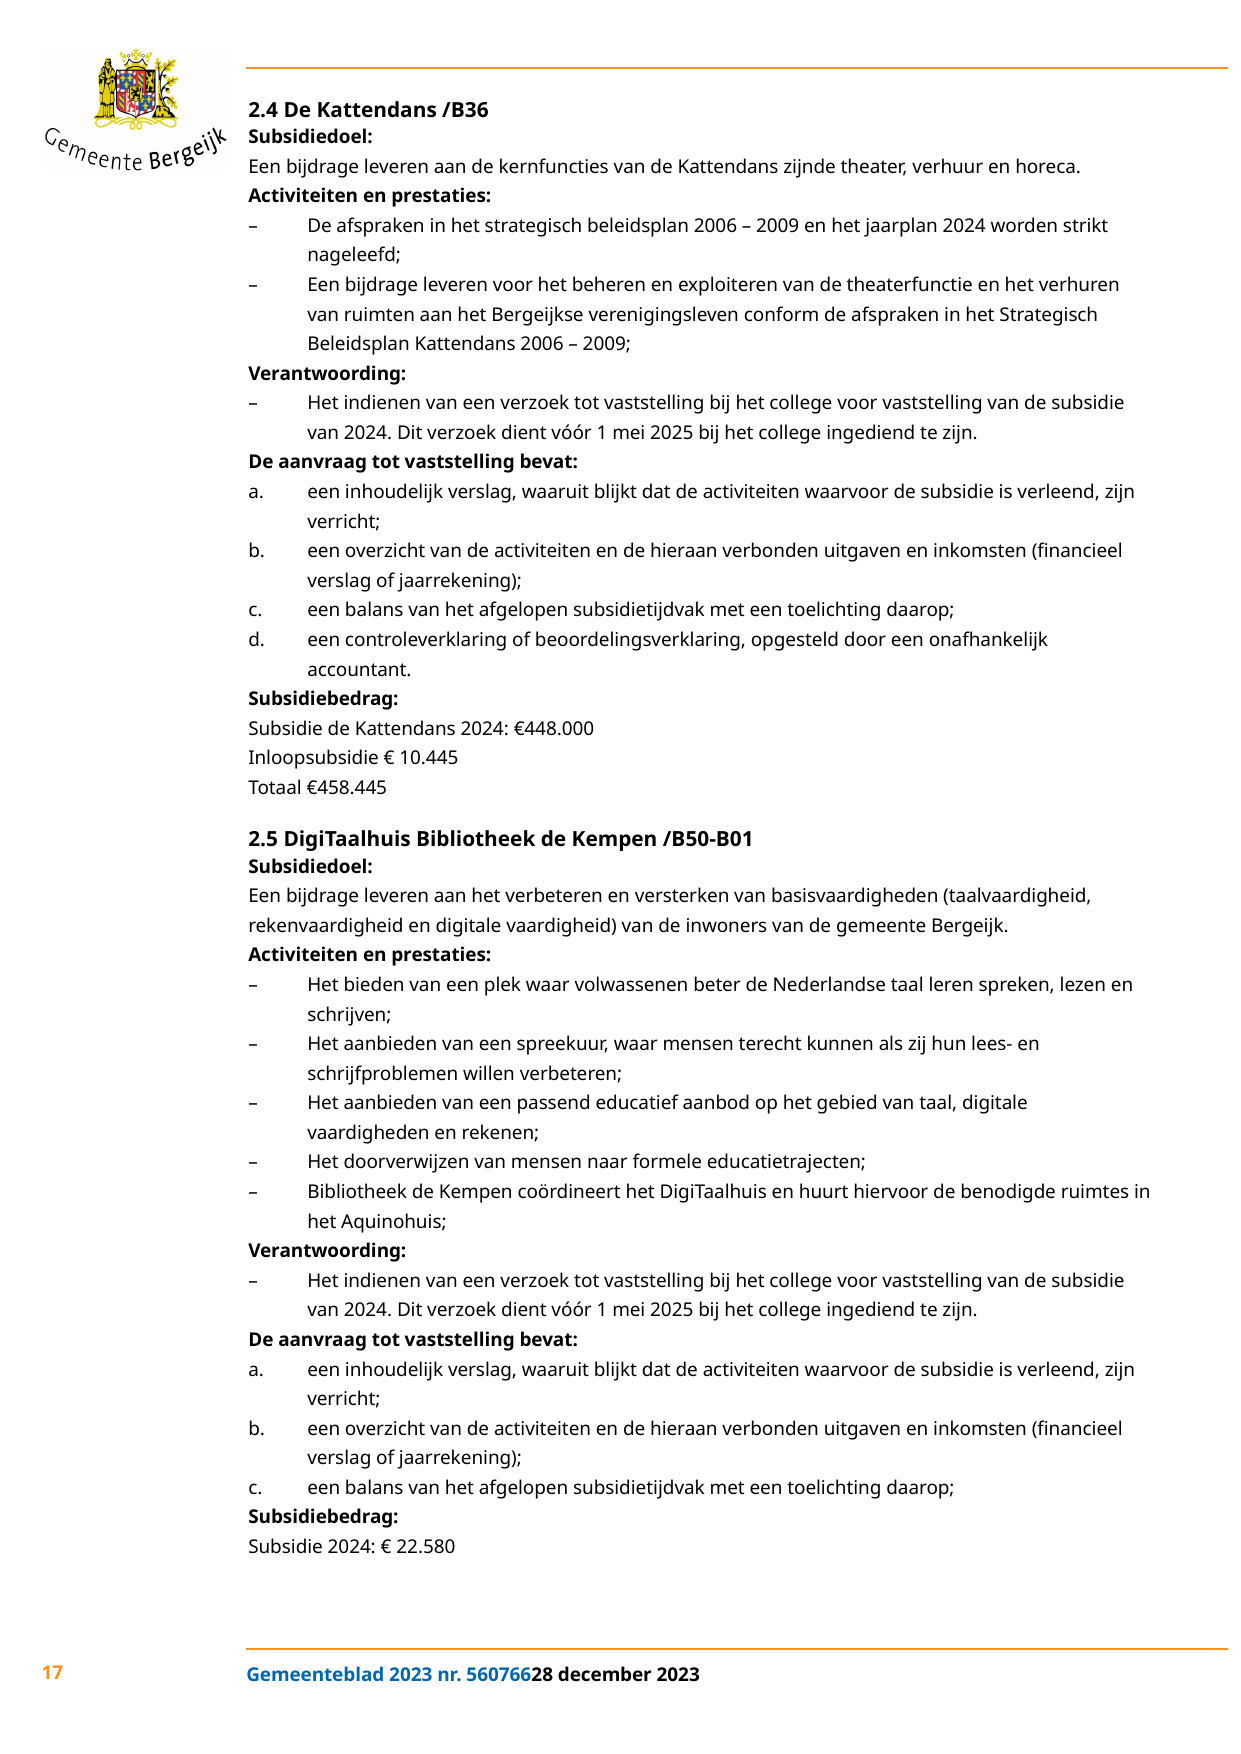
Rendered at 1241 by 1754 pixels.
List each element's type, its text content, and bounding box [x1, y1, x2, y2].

list een balans van het afgelopen subsidietijdvak met een toelichting daarop; [248, 597, 1152, 622]
text Verantwoording: [248, 360, 1152, 386]
list Het aanbieden van een passend educatief aanbod op het gebied van taal, digitale vaardigheden en rekenen; [248, 1089, 1152, 1145]
list een overzicht van de activiteiten en de hieraan verbonden uitgaven en inkomsten (financieel verslag of jaarrekening); [248, 1415, 1152, 1470]
list een balans van het afgelopen subsidietijdvak met een toelichting daarop; [248, 1474, 1152, 1500]
text Subsidiebedrag: [248, 685, 1152, 711]
list Een bijdrage leveren voor het beheren en exploiteren van de theaterfunctie en het verhuren van ruimten aan het Bergeijkse verenigingsleven conform de afspraken in het Strategisch Beleidsplan Kattendans 2006 – 2009; [248, 271, 1152, 356]
text Subsidie 2024: € 22.580 [248, 1533, 1152, 1559]
list Het bieden van een plek waar volwassenen beter de Nederlandse taal leren spreken, lezen en schrijven; [248, 971, 1152, 1027]
list Het doorverwijzen van mensen naar formele educatietrajecten; [248, 1149, 1152, 1174]
list een inhoudelijk verslag, waaruit blijkt dat de activiteiten waarvoor de subsidie is verleend, zijn verricht; [248, 1356, 1152, 1411]
list Bibliotheek de Kempen coördineert het DigiTaalhuis en huurt hiervoor de benodigde ruimtes in het Aquinohuis; [248, 1178, 1152, 1234]
picture [41, 47, 231, 172]
list een controleverklaring of beoordelingsverklaring, opgesteld door een onafhankelijk accountant. [248, 626, 1152, 681]
text Subsidiedoel: [248, 123, 1152, 149]
text Verantwoording: [248, 1237, 1152, 1263]
text Inloopsubsidie € 10.445 [248, 744, 1152, 770]
list De afspraken in het strategisch beleidsplan 2006 – 2009 en het jaarplan 2024 worden strikt nageleefd; [248, 212, 1152, 267]
list Het indienen van een verzoek tot vaststelling bij het college voor vaststelling van de subsidie van 2024. Dit verzoek dient vóór 1 mei 2025 bij het college ingediend te zijn. [248, 389, 1152, 445]
text Subsidiebedrag: [248, 1504, 1152, 1529]
text 2.5 DigiTaalhuis Bibliotheek de Kempen /B50-B01 [248, 824, 1152, 853]
text Totaal €458.445 [248, 774, 1152, 800]
text Een bijdrage leveren aan het verbeteren en versterken van basisvaardigheden (taalvaardigheid, rekenvaardigheid en digitale vaardigheid) van de inwoners van de gemeente Bergeijk. [248, 882, 1152, 938]
text Activiteiten en prestaties: [248, 182, 1152, 208]
text Activiteiten en prestaties: [248, 942, 1152, 967]
list Het aanbieden van een spreekuur, waar mensen terecht kunnen als zij hun lees- en schrijfproblemen willen verbeteren; [248, 1030, 1152, 1086]
text Een bijdrage leveren aan de kernfuncties van de Kattendans zijnde theater, verhuur en horeca. [248, 153, 1152, 178]
text 2.4 De Kattendans /B36 [248, 95, 1152, 123]
text Subsidiedoel: [248, 853, 1152, 879]
list een overzicht van de activiteiten en de hieraan verbonden uitgaven en inkomsten (financieel verslag of jaarrekening); [248, 537, 1152, 593]
text De aanvraag tot vaststelling bevat: [248, 1326, 1152, 1352]
text De aanvraag tot vaststelling bevat: [248, 449, 1152, 474]
text Subsidie de Kattendans 2024: €448.000 [248, 715, 1152, 741]
list een inhoudelijk verslag, waaruit blijkt dat de activiteiten waarvoor de subsidie is verleend, zijn verricht; [248, 478, 1152, 533]
list Het indienen van een verzoek tot vaststelling bij het college voor vaststelling van de subsidie van 2024. Dit verzoek dient vóór 1 mei 2025 bij het college ingediend te zijn. [248, 1267, 1152, 1322]
